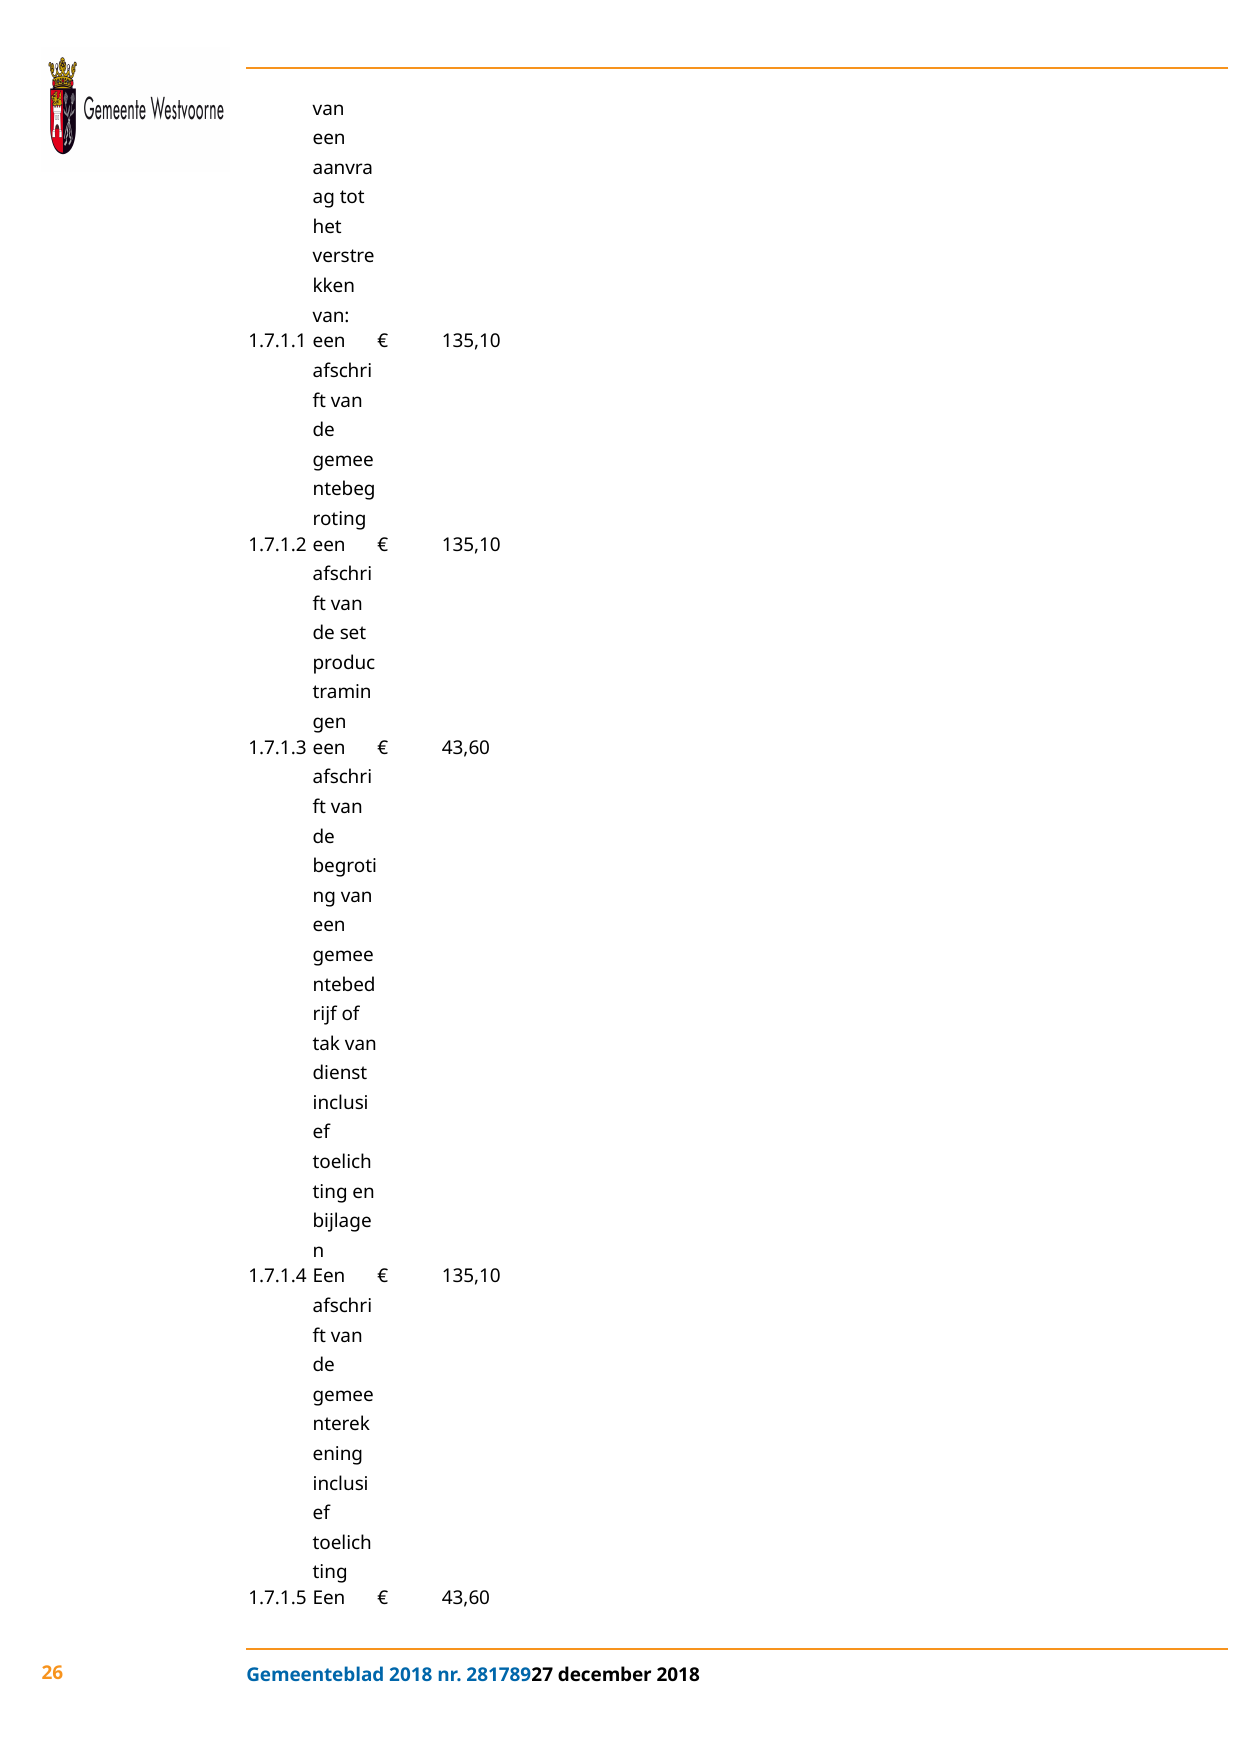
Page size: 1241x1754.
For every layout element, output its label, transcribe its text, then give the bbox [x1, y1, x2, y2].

table_cell € [377, 531, 442, 734]
table_cell 43,60 [442, 1584, 506, 1610]
table_cell [248, 95, 312, 328]
table_cell 43,60 [442, 734, 506, 1263]
table_cell een afschrift van de gemeentebegroting [313, 328, 377, 531]
table_cell 1.7.1.4 [248, 1263, 312, 1584]
table_cell Een afschrift van de gemeenterekening inclusief toelichting [313, 1263, 377, 1584]
table_cell 1.7.1.3 [248, 734, 312, 1263]
table_cell € [377, 1584, 442, 1610]
table_cell 135,10 [442, 1263, 506, 1584]
table_cell € [377, 1263, 442, 1584]
table_cell Een [313, 1584, 377, 1610]
table_cell [442, 95, 506, 328]
table_cell een afschrift van de set productramingen [313, 531, 377, 734]
table_cell € [377, 734, 442, 1263]
table_cell [377, 95, 442, 328]
table_cell 1.7.1.5 [248, 1584, 312, 1610]
table_cell 1.7.1.1 [248, 328, 312, 531]
table_cell van een aanvraag tot het verstrekken van: [313, 95, 377, 328]
table_cell € [377, 328, 442, 531]
table_cell 135,10 [442, 328, 506, 531]
table_cell 135,10 [442, 531, 506, 734]
picture [41, 47, 231, 172]
table_cell een afschrift van de begroting van een gemeentebedrijf of tak van dienst inclusief toelichting en bijlagen [313, 734, 377, 1263]
table_cell 1.7.1.2 [248, 531, 312, 734]
